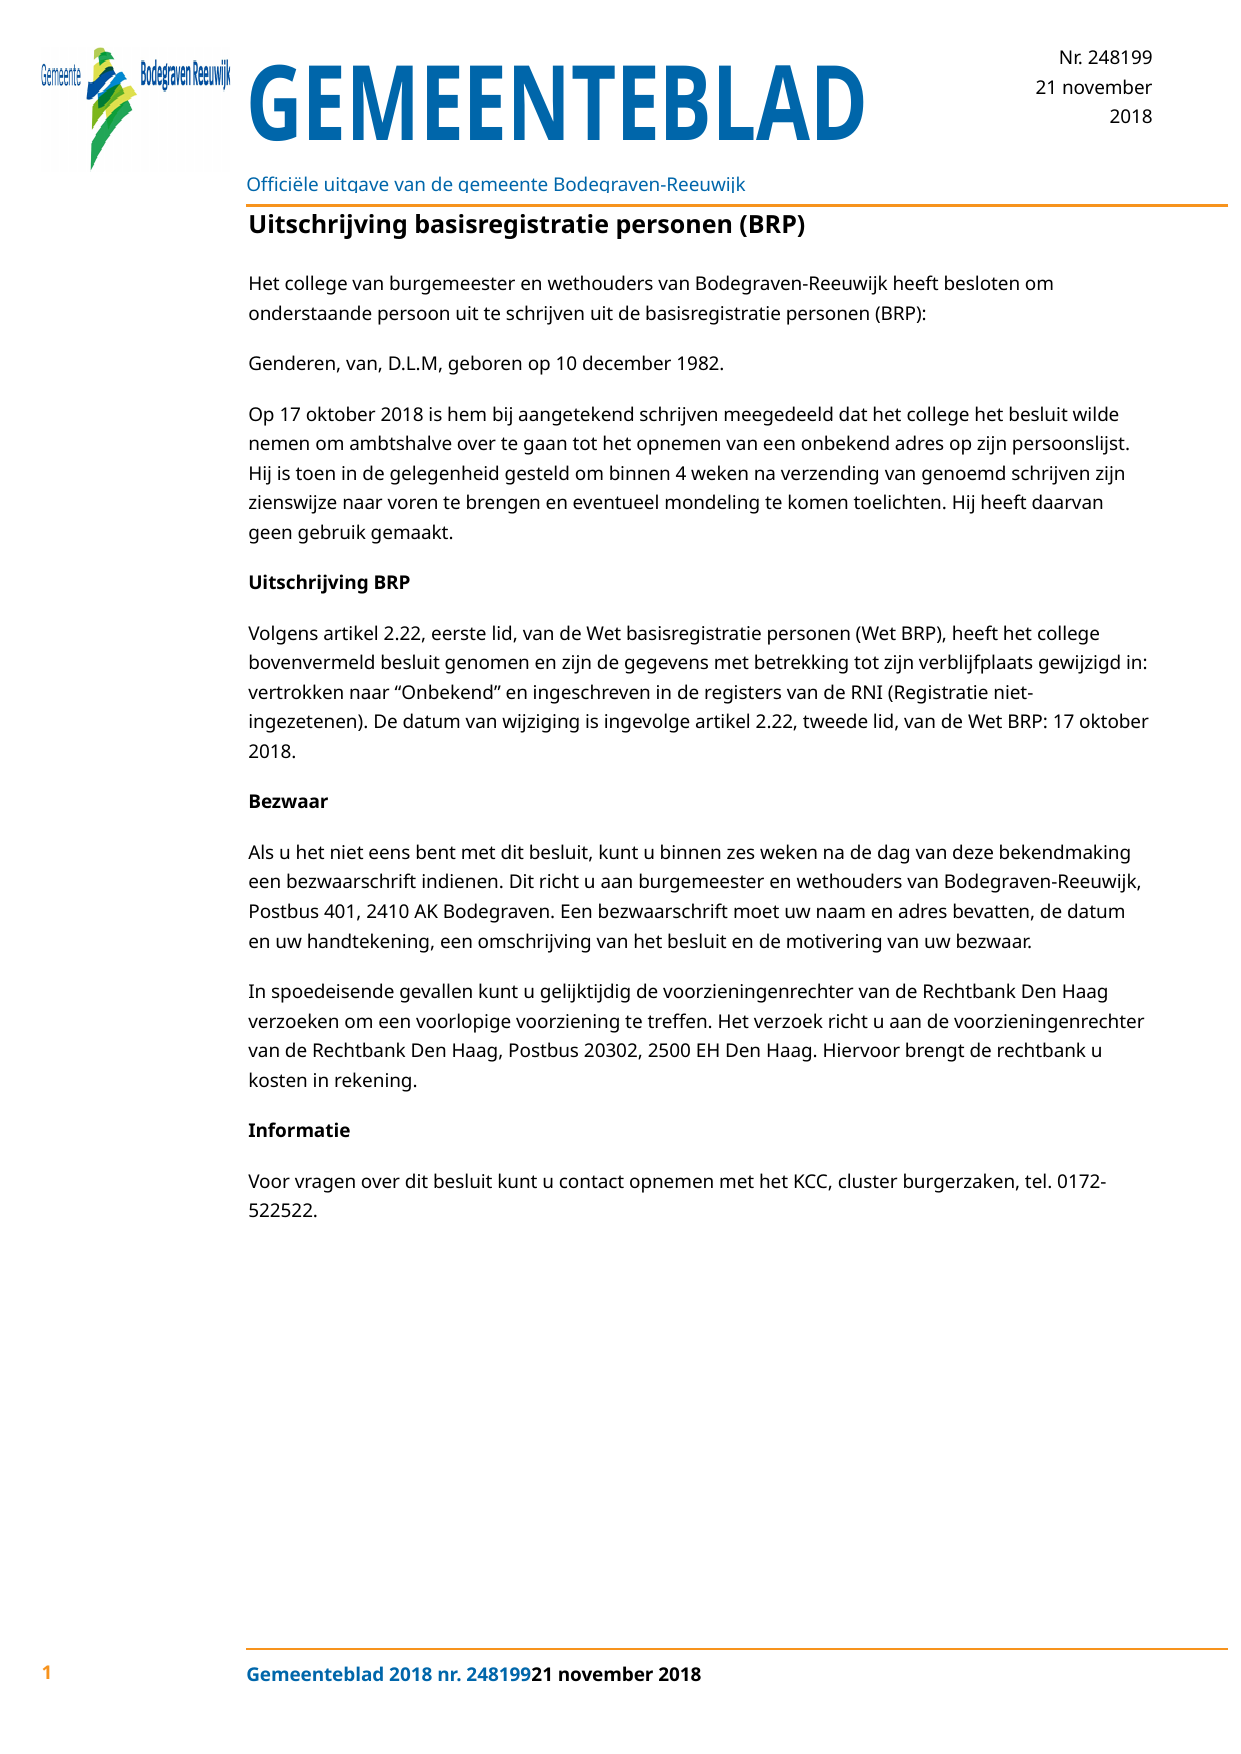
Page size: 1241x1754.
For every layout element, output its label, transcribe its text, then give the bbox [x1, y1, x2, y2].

text Informatie [248, 1117, 1152, 1143]
text Op 17 oktober 2018 is hem bij aangetekend schrijven meegedeeld dat het college het besluit wilde nemen om ambtshalve over te gaan tot het opnemen van een onbekend adres op zijn persoonslijst. Hij is toen in de gelegenheid gesteld om binnen 4 weken na verzending van genoemd schrijven zijn zienswijze naar voren te brengen en eventueel mondeling te komen toelichten. Hij heeft daarvan geen gebruik gemaakt. [248, 401, 1152, 545]
text Volgens artikel 2.22, eerste lid, van de Wet basisregistratie personen (Wet BRP), heeft het college bovenvermeld besluit genomen en zijn de gegevens met betrekking tot zijn verblijfplaats gewijzigd in: vertrokken naar “Onbekend” en ingeschreven in de registers van de RNI (Registratie niet-ingezetenen). De datum van wijziging is ingevolge artikel 2.22, tweede lid, van de Wet BRP: 17 oktober 2018. [248, 620, 1152, 764]
text Bezwaar [248, 789, 1152, 814]
text Genderen, van, D.L.M, geboren op 10 december 1982. [248, 350, 1152, 376]
text Het college van burgemeester en wethouders van Bodegraven-Reeuwijk heeft besloten om onderstaande persoon uit te schrijven uit de basisregistratie personen (BRP): [248, 270, 1152, 326]
text Voor vragen over dit besluit kunt u contact opnemen met het KCC, cluster burgerzaken, tel. 0172-522522. [248, 1168, 1152, 1223]
text Uitschrijving basisregistratie personen (BRP) [248, 207, 1152, 241]
text In spoedeisende gevallen kunt u gelijktijdig de voorzieningenrechter van de Rechtbank Den Haag verzoeken om een voorlopige voorziening te treffen. Het verzoek richt u aan de voorzieningenrechter van de Rechtbank Den Haag, Postbus 20302, 2500 EH Den Haag. Hiervoor brengt de rechtbank u kosten in rekening. [248, 978, 1152, 1093]
text Uitschrijving BRP [248, 569, 1152, 595]
picture [41, 47, 231, 172]
text Als u het niet eens bent met dit besluit, kunt u binnen zes weken na de dag van deze bekendmaking een bezwaarschrift indienen. Dit richt u aan burgemeester en wethouders van Bodegraven-Reeuwijk, Postbus 401, 2410 AK Bodegraven. Een bezwaarschrift moet uw naam en adres bevatten, de datum en uw handtekening, een omschrijving van het besluit en de motivering van uw bezwaar. [248, 839, 1152, 953]
